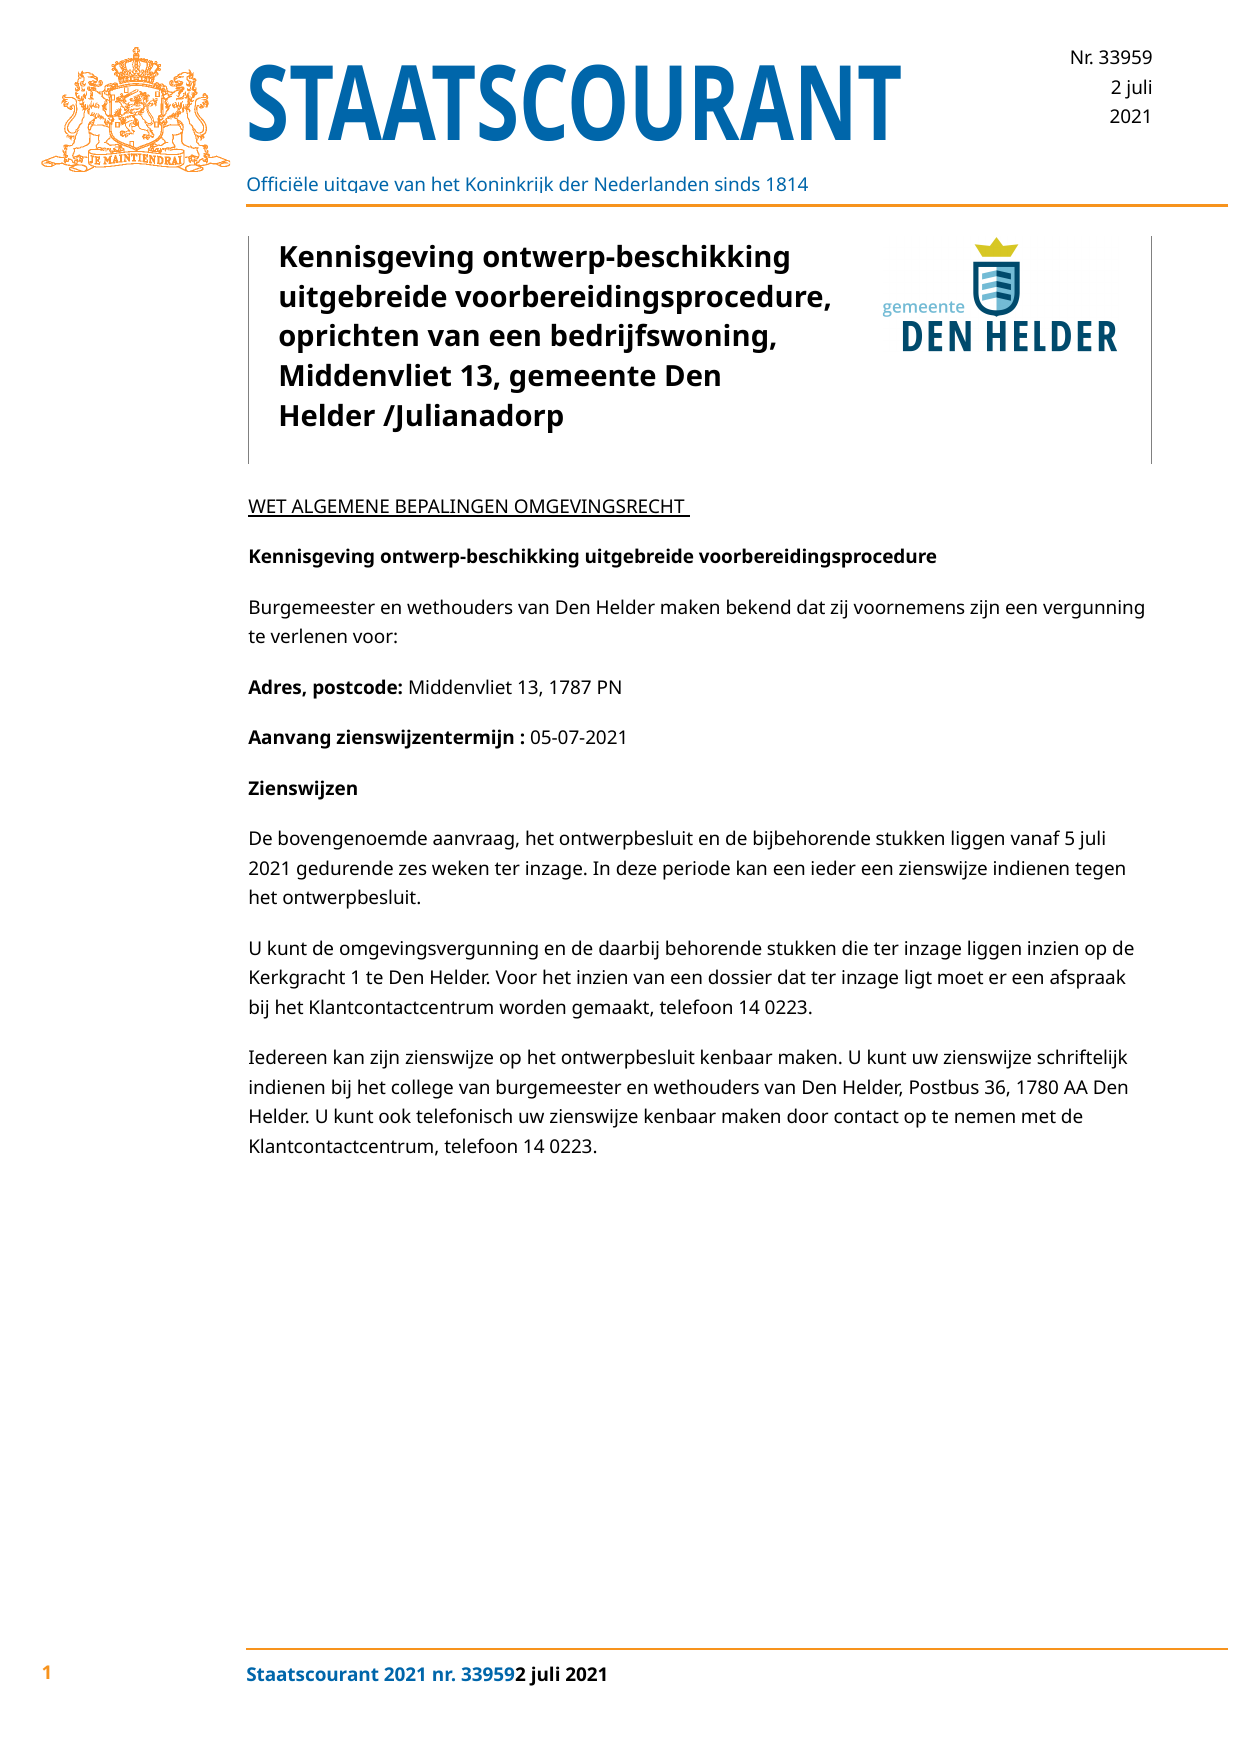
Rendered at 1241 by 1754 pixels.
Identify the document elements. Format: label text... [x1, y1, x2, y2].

text WET ALGEMENE BEPALINGEN OMGEVINGSRECHT [248, 493, 1152, 519]
text De bovengenoemde aanvraag, het ontwerpbesluit en de bijbehorende stukken liggen vanaf 5 juli 2021 gedurende zes weken ter inzage. In deze periode kan een ieder een zienswijze indienen tegen het ontwerpbesluit. [248, 825, 1152, 910]
text Adres, postcode: Middenvliet 13, 1787 PN [248, 674, 1152, 700]
text Burgemeester en wethouders van Den Helder maken bekend dat zij voornemens zijn een vergunning te verlenen voor: [248, 594, 1152, 649]
picture [909, 326, 916, 346]
picture [882, 236, 1119, 352]
picture [993, 339, 999, 352]
text U kunt de omgevingsvergunning en de daarbij behorende stukken die ter inzage liggen inzien op de Kerkgracht 1 te Den Helder. Voor het inzien van een dossier dat ter inzage ligt moet er een afspraak bij het Klantcontactcentrum worden gemaakt, telefoon 14 0223. [248, 935, 1152, 1020]
picture [41, 47, 231, 172]
text Kennisgeving ontwerp-beschikking uitgebreide voorbereidingsprocedure [248, 544, 1152, 569]
text Zienswijzen [248, 775, 1152, 801]
picture [1058, 326, 1065, 346]
table_header Kennisgeving ontwerp-beschikking uitgebreide voorbereidingsprocedure, oprichten van een bedrijfswoning, Middenvliet 13, gemeente Den Helder /Julianadorp [249, 236, 850, 464]
table_header [850, 236, 1151, 464]
text Iedereen kan zijn zienswijze op het ontwerpbesluit kenbaar maken. U kunt uw zienswijze schriftelijk indienen bij het college van burgemeester en wethouders van Den Helder, Postbus 36, 1780 AA Den Helder. U kunt ook telefonisch uw zienswijze kenbaar maken door contact op te nemen met de Klantcontactcentrum, telefoon 14 0223. [248, 1044, 1152, 1159]
picture [1105, 340, 1110, 352]
text Aanvang zienswijzentermijn : 05-07-2021 [248, 724, 1152, 750]
picture [955, 334, 963, 352]
